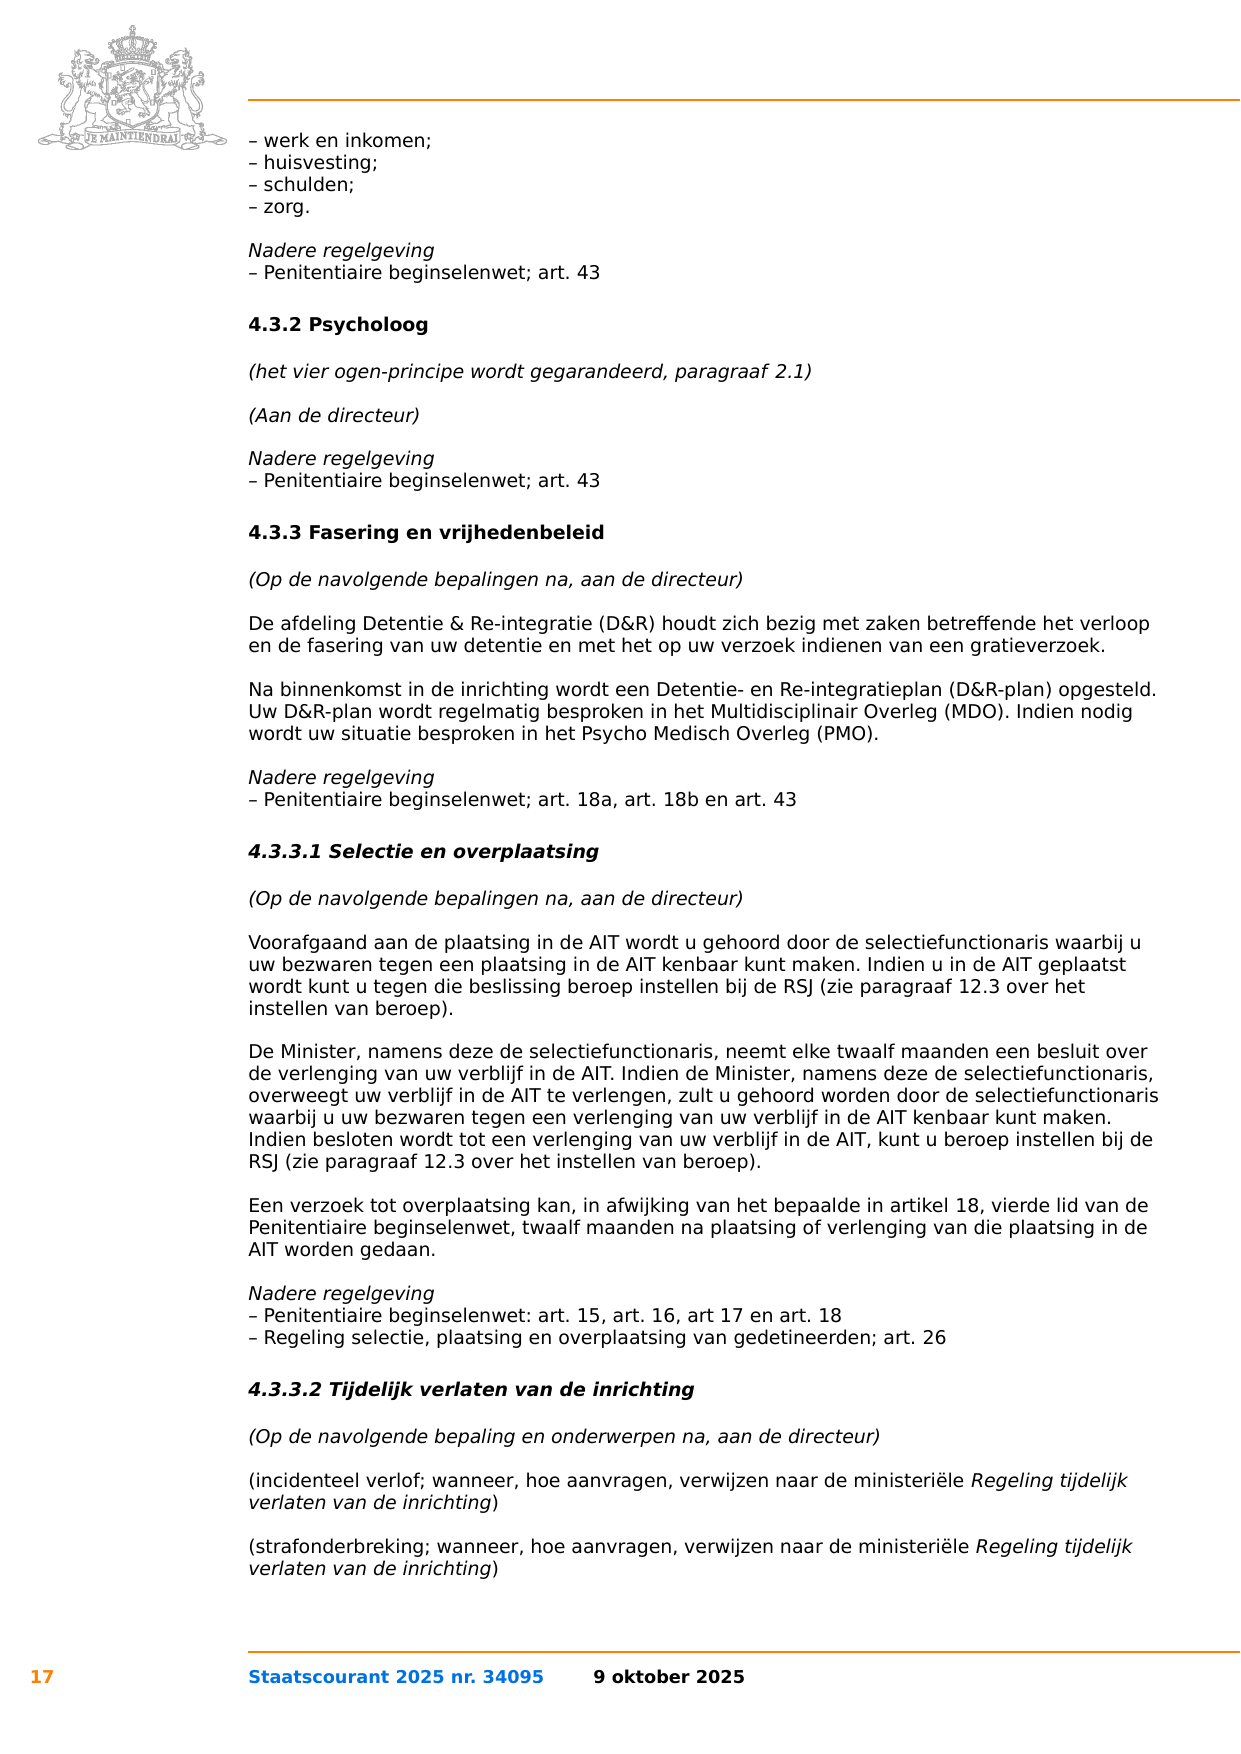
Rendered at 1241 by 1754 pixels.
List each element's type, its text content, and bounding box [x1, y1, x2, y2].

text – Regeling selectie, plaatsing en overplaatsing van gedetineerden; art. 26 [248, 1327, 1163, 1349]
text – Penitentiaire beginselenwet; art. 43 [248, 262, 1163, 284]
text Voorafgaand aan de plaatsing in de AIT wordt u gehoord door de selectiefunctionaris waarbij u uw bezwaren tegen een plaatsing in de AIT kenbaar kunt maken. Indien u in de AIT geplaatst wordt kunt u tegen die beslissing beroep instellen bij de RSJ (zie paragraaf 12.3 over het instellen van beroep). [248, 932, 1163, 1019]
text – huisvesting; [248, 152, 1163, 174]
subtitle 4.3.2 Psycholoog [248, 314, 1163, 336]
text Na binnenkomst in de inrichting wordt een Detentie- en Re-integratieplan (D&R-plan) opgesteld. Uw D&R-plan wordt regelmatig besproken in het Multidisciplinair Overleg (MDO). Indien nodig wordt uw situatie besproken in het Psycho Medisch Overleg (PMO). [248, 679, 1163, 745]
text De afdeling Detentie & Re-integratie (D&R) houdt zich bezig met zaken betreffende het verloop en de fasering van uw detentie en met het op uw verzoek indienen van een gratieverzoek. [248, 613, 1163, 657]
text – zorg. [248, 196, 1163, 218]
text (incidenteel verlof; wanneer, hoe aanvragen, verwijzen naar de ministeriële Regeling tijdelijk verlaten van de inrichting) [248, 1470, 1163, 1514]
subtitle 4.3.3.1 Selectie en overplaatsing [248, 841, 1163, 863]
text (Op de navolgende bepalingen na, aan de directeur) [248, 569, 1163, 591]
text – schulden; [248, 174, 1163, 196]
subtitle Nadere regelgeving [248, 767, 1163, 789]
text (Op de navolgende bepaling en onderwerpen na, aan de directeur) [248, 1426, 1163, 1448]
text Een verzoek tot overplaatsing kan, in afwijking van het bepaalde in artikel 18, vierde lid van de Penitentiaire beginselenwet, twaalf maanden na plaatsing of verlenging van die plaatsing in de AIT worden gedaan. [248, 1195, 1163, 1261]
text (Aan de directeur) [248, 404, 1163, 426]
picture [38, 25, 227, 150]
text – Penitentiaire beginselenwet; art. 43 [248, 470, 1163, 492]
text – Penitentiaire beginselenwet: art. 15, art. 16, art 17 en art. 18 [248, 1305, 1163, 1327]
subtitle Nadere regelgeving [248, 448, 1163, 470]
text (Op de navolgende bepalingen na, aan de directeur) [248, 888, 1163, 910]
subtitle Nadere regelgeving [248, 240, 1163, 262]
text (het vier ogen-principe wordt gegarandeerd, paragraaf 2.1) [248, 361, 1163, 383]
text – Penitentiaire beginselenwet; art. 18a, art. 18b en art. 43 [248, 789, 1163, 811]
text De Minister, namens deze de selectiefunctionaris, neemt elke twaalf maanden een besluit over de verlenging van uw verblijf in de AIT. Indien de Minister, namens deze de selectiefunctionaris, overweegt uw verblijf in de AIT te verlengen, zult u gehoord worden door de selectiefunctionaris waarbij u uw bezwaren tegen een verlenging van uw verblijf in de AIT kenbaar kunt maken. Indien besloten wordt tot een verlenging van uw verblijf in de AIT, kunt u beroep instellen bij de RSJ (zie paragraaf 12.3 over het instellen van beroep). [248, 1041, 1163, 1173]
subtitle 4.3.3 Fasering en vrijhedenbeleid [248, 522, 1163, 544]
subtitle 4.3.3.2 Tijdelijk verlaten van de inrichting [248, 1379, 1163, 1401]
subtitle Nadere regelgeving [248, 1283, 1163, 1305]
text (strafonderbreking; wanneer, hoe aanvragen, verwijzen naar de ministeriële Regeling tijdelijk verlaten van de inrichting) [248, 1536, 1163, 1579]
text – werk en inkomen; [248, 130, 1163, 152]
